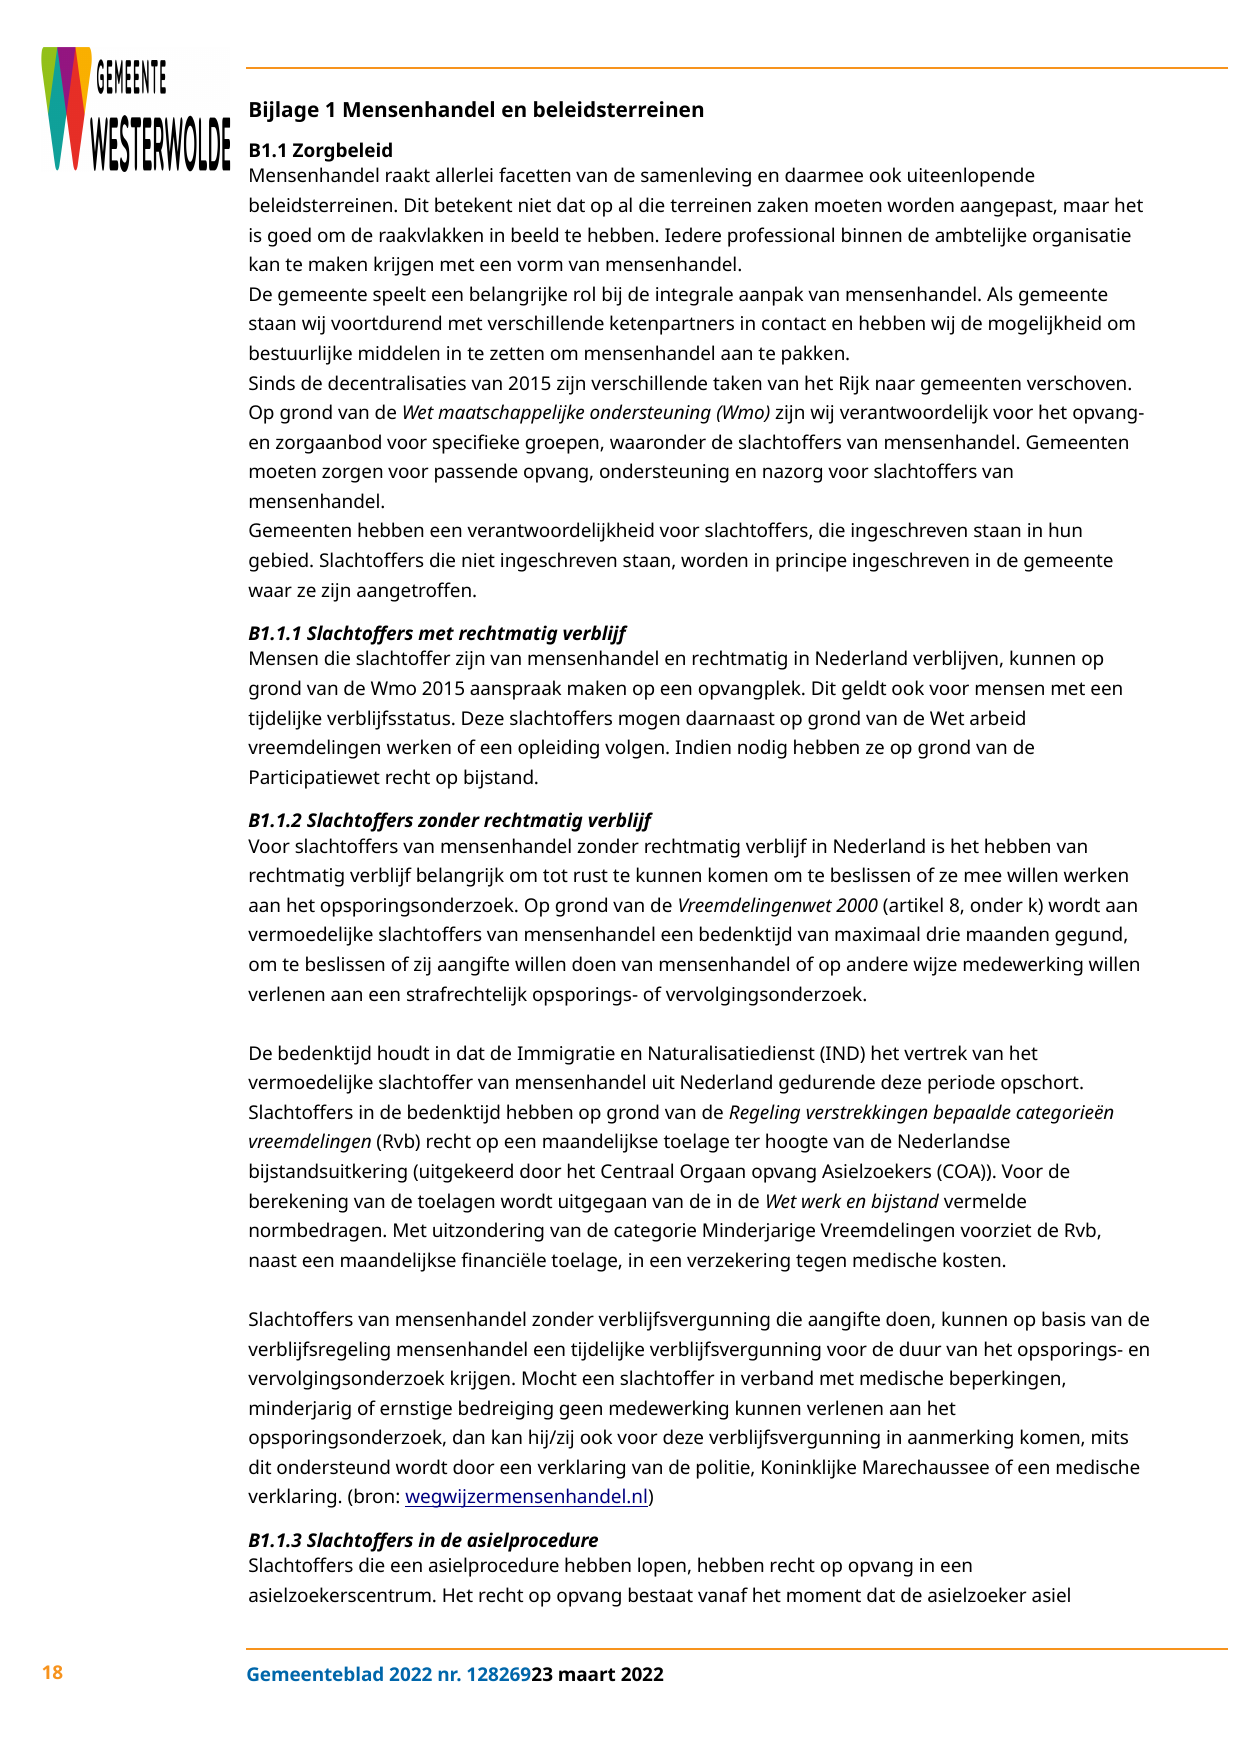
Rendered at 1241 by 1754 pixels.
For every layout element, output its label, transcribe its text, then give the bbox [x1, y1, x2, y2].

text De bedenktijd houdt in dat de Immigratie en Naturalisatiedienst (IND) het vertrek van het vermoedelijke slachtoffer van mensenhandel uit Nederland gedurende deze periode opschort. Slachtoffers in de bedenktijd hebben op grond van de Regeling verstrekkingen bepaalde categorieën vreemdelingen (Rvb) recht op een maandelijkse toelage ter hoogte van de Nederlandse bijstandsuitkering (uitgekeerd door het Centraal Orgaan opvang Asielzoekers (COA)). Voor de berekening van de toelagen wordt uitgegaan van de in de Wet werk en bijstand vermelde normbedragen. Met uitzondering van de categorie Minderjarige Vreemdelingen voorziet de Rvb, naast een maandelijkse financiële toelage, in een verzekering tegen medische kosten. [248, 1040, 1152, 1273]
text Slachtoffers die een asielprocedure hebben lopen, hebben recht op opvang in een asielzoekerscentrum. Het recht op opvang bestaat vanaf het moment dat de asielzoeker asiel [248, 1552, 1152, 1608]
text B1.1 Zorgbeleid [248, 137, 1152, 163]
text Gemeenten hebben een verantwoordelijkheid voor slachtoffers, die ingeschreven staan in hun gebied. Slachtoffers die niet ingeschreven staan, worden in principe ingeschreven in de gemeente waar ze zijn aangetroffen. [248, 518, 1152, 602]
text Slachtoffers van mensenhandel zonder verblijfsvergunning die aangifte doen, kunnen op basis van de verblijfsregeling mensenhandel een tijdelijke verblijfsvergunning voor de duur van het opsporings- en vervolgingsonderzoek krijgen. Mocht een slachtoffer in verband met medische beperkingen, minderjarig of ernstige bedreiging geen medewerking kunnen verlenen aan het opsporingsonderzoek, dan kan hij/zij ook voor deze verblijfsvergunning in aanmerking komen, mits dit ondersteund wordt door een verklaring van de politie, Koninklijke Marechaussee of een medische verklaring. (bron: wegwijzermensenhandel.nl) [248, 1306, 1152, 1509]
text B1.1.1 Slachtoffers met rechtmatig verblijf [248, 620, 1152, 646]
text De gemeente speelt een belangrijke rol bij de integrale aanpak van mensenhandel. Als gemeente staan wij voortdurend met verschillende ketenpartners in contact en hebben wij de mogelijkheid om bestuurlijke middelen in te zetten om mensenhandel aan te pakken. [248, 281, 1152, 366]
picture [41, 47, 231, 172]
text Sinds de decentralisaties van 2015 zijn verschillende taken van het Rijk naar gemeenten verschoven. Op grond van de Wet maatschappelijke ondersteuning (Wmo) zijn wij verantwoordelijk voor het opvang- en zorgaanbod voor specifieke groepen, waaronder de slachtoffers van mensenhandel. Gemeenten moeten zorgen voor passende opvang, ondersteuning en nazorg voor slachtoffers van mensenhandel. [248, 370, 1152, 514]
text B1.1.3 Slachtoffers in de asielprocedure [248, 1527, 1152, 1552]
text Voor slachtoffers van mensenhandel zonder rechtmatig verblijf in Nederland is het hebben van rechtmatig verblijf belangrijk om tot rust te kunnen komen om te beslissen of ze mee willen werken aan het opsporingsonderzoek. Op grond van de Vreemdelingenwet 2000 (artikel 8, onder k) wordt aan vermoedelijke slachtoffers van mensenhandel een bedenktijd van maximaal drie maanden gegund, om te beslissen of zij aangifte willen doen van mensenhandel of op andere wijze medewerking willen verlenen aan een strafrechtelijk opsporings- of vervolgingsonderzoek. [248, 833, 1152, 1006]
text Mensenhandel raakt allerlei facetten van de samenleving en daarmee ook uiteenlopende beleidsterreinen. Dit betekent niet dat op al die terreinen zaken moeten worden aangepast, maar het is goed om de raakvlakken in beeld te hebben. Iedere professional binnen de ambtelijke organisatie kan te maken krijgen met een vorm van mensenhandel. [248, 163, 1152, 277]
text Mensen die slachtoffer zijn van mensenhandel en rechtmatig in Nederland verblijven, kunnen op grond van de Wmo 2015 aanspraak maken op een opvangplek. Dit geldt ook voor mensen met een tijdelijke verblijfsstatus. Deze slachtoffers mogen daarnaast op grond van de Wet arbeid vreemdelingen werken of een opleiding volgen. Indien nodig hebben ze op grond van de Participatiewet recht op bijstand. [248, 646, 1152, 790]
text B1.1.2 Slachtoffers zonder rechtmatig verblijf [248, 807, 1152, 833]
text Bijlage 1 Mensenhandel en beleidsterreinen [248, 95, 1152, 123]
